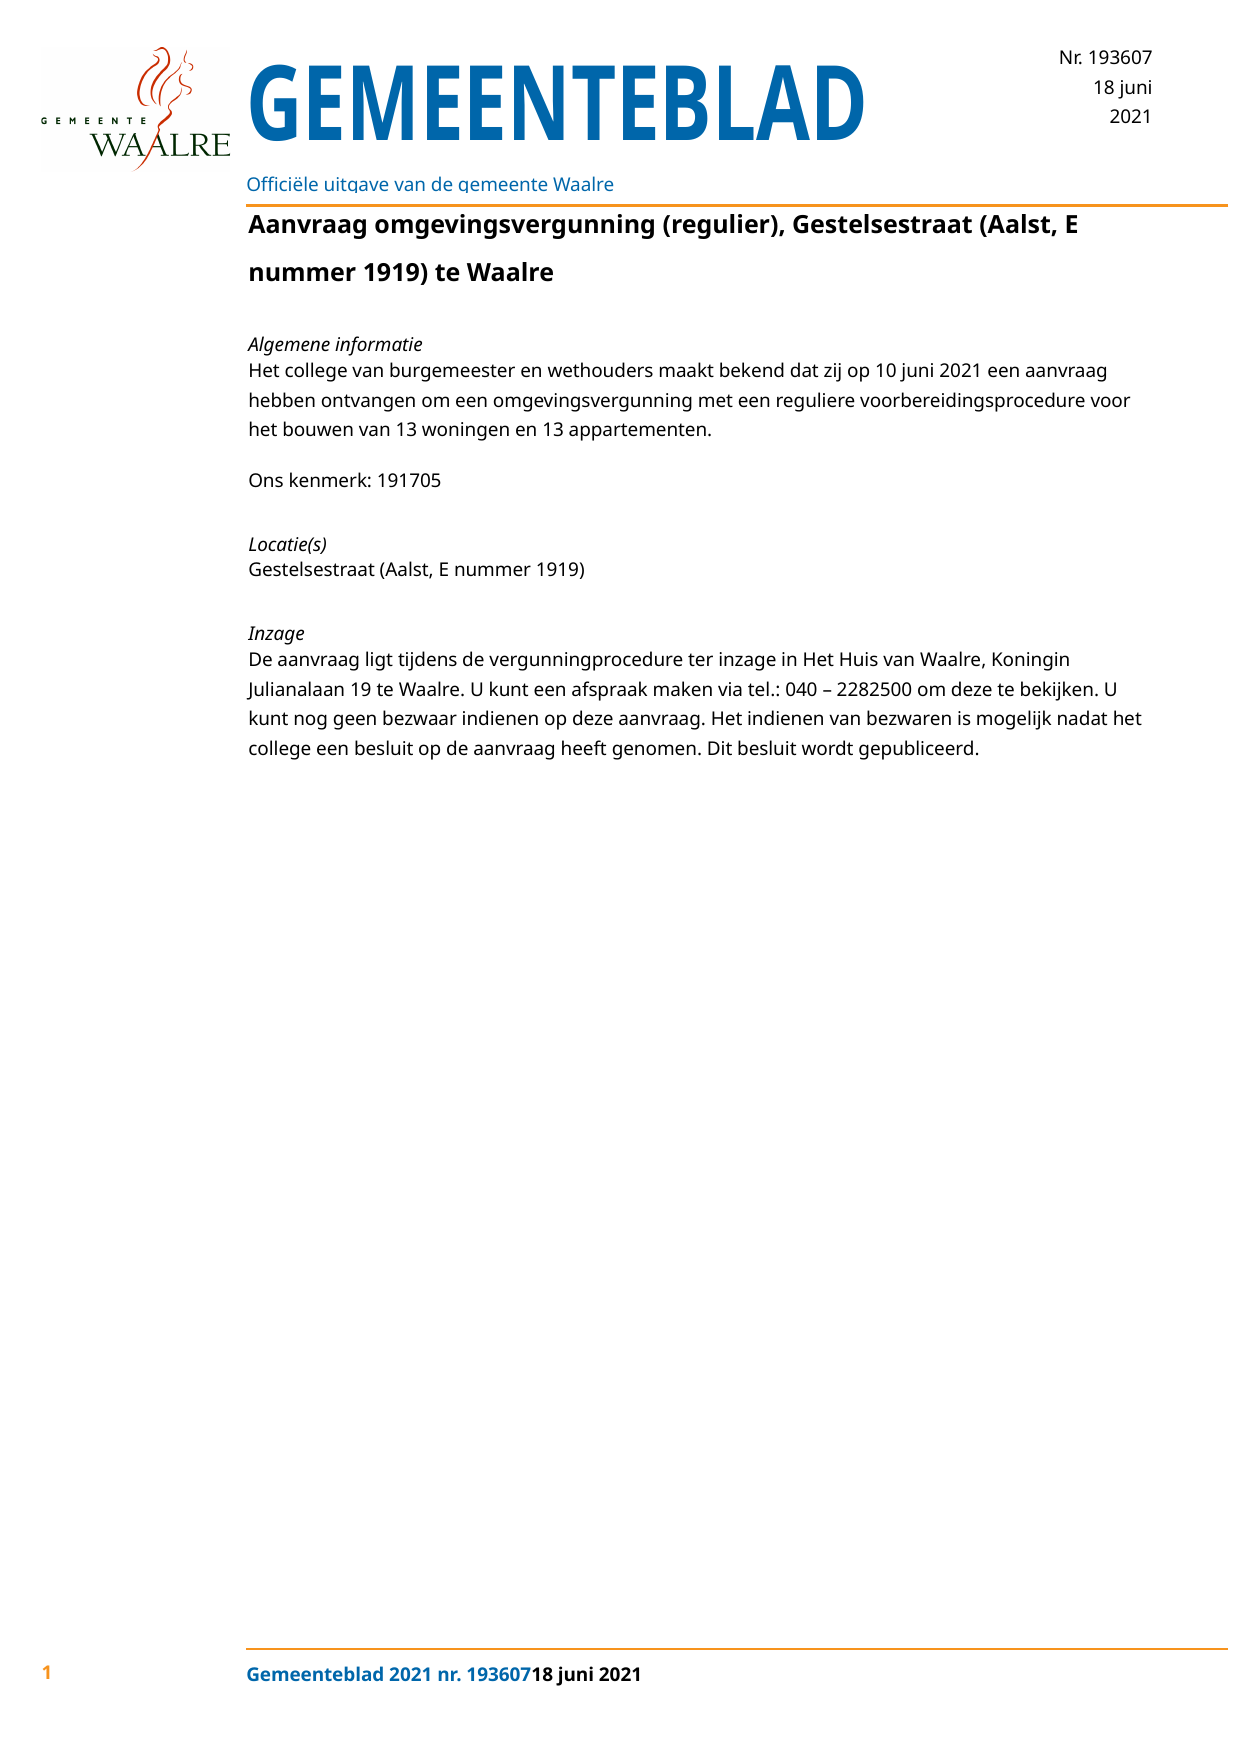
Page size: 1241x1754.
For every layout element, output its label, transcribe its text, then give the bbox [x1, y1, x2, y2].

text Algemene informatie [248, 331, 1152, 357]
text Ons kenmerk: 191705 [248, 467, 1152, 492]
text De aanvraag ligt tijdens de vergunningprocedure ter inzage in Het Huis van Waalre, Koningin Julianalaan 19 te Waalre. U kunt een afspraak maken via tel.: 040 – 2282500 om deze te bekijken. U kunt nog geen bezwaar indienen op deze aanvraag. Het indienen van bezwaren is mogelijk nadat het college een besluit op de aanvraag heeft genomen. Dit besluit wordt gepubliceerd. [248, 646, 1152, 761]
text Inzage [248, 620, 1152, 646]
text Gestelsestraat (Aalst, E nummer 1919) [248, 556, 1152, 582]
text Locatie(s) [248, 531, 1152, 556]
picture [41, 47, 231, 172]
text Het college van burgemeester en wethouders maakt bekend dat zij op 10 juni 2021 een aanvraag hebben ontvangen om een omgevingsvergunning met een reguliere voorbereidingsprocedure voor het bouwen van 13 woningen en 13 appartementen. [248, 357, 1152, 442]
text Aanvraag omgevingsvergunning (regulier), Gestelsestraat (Aalst, E nummer 1919) te Waalre [248, 207, 1152, 288]
